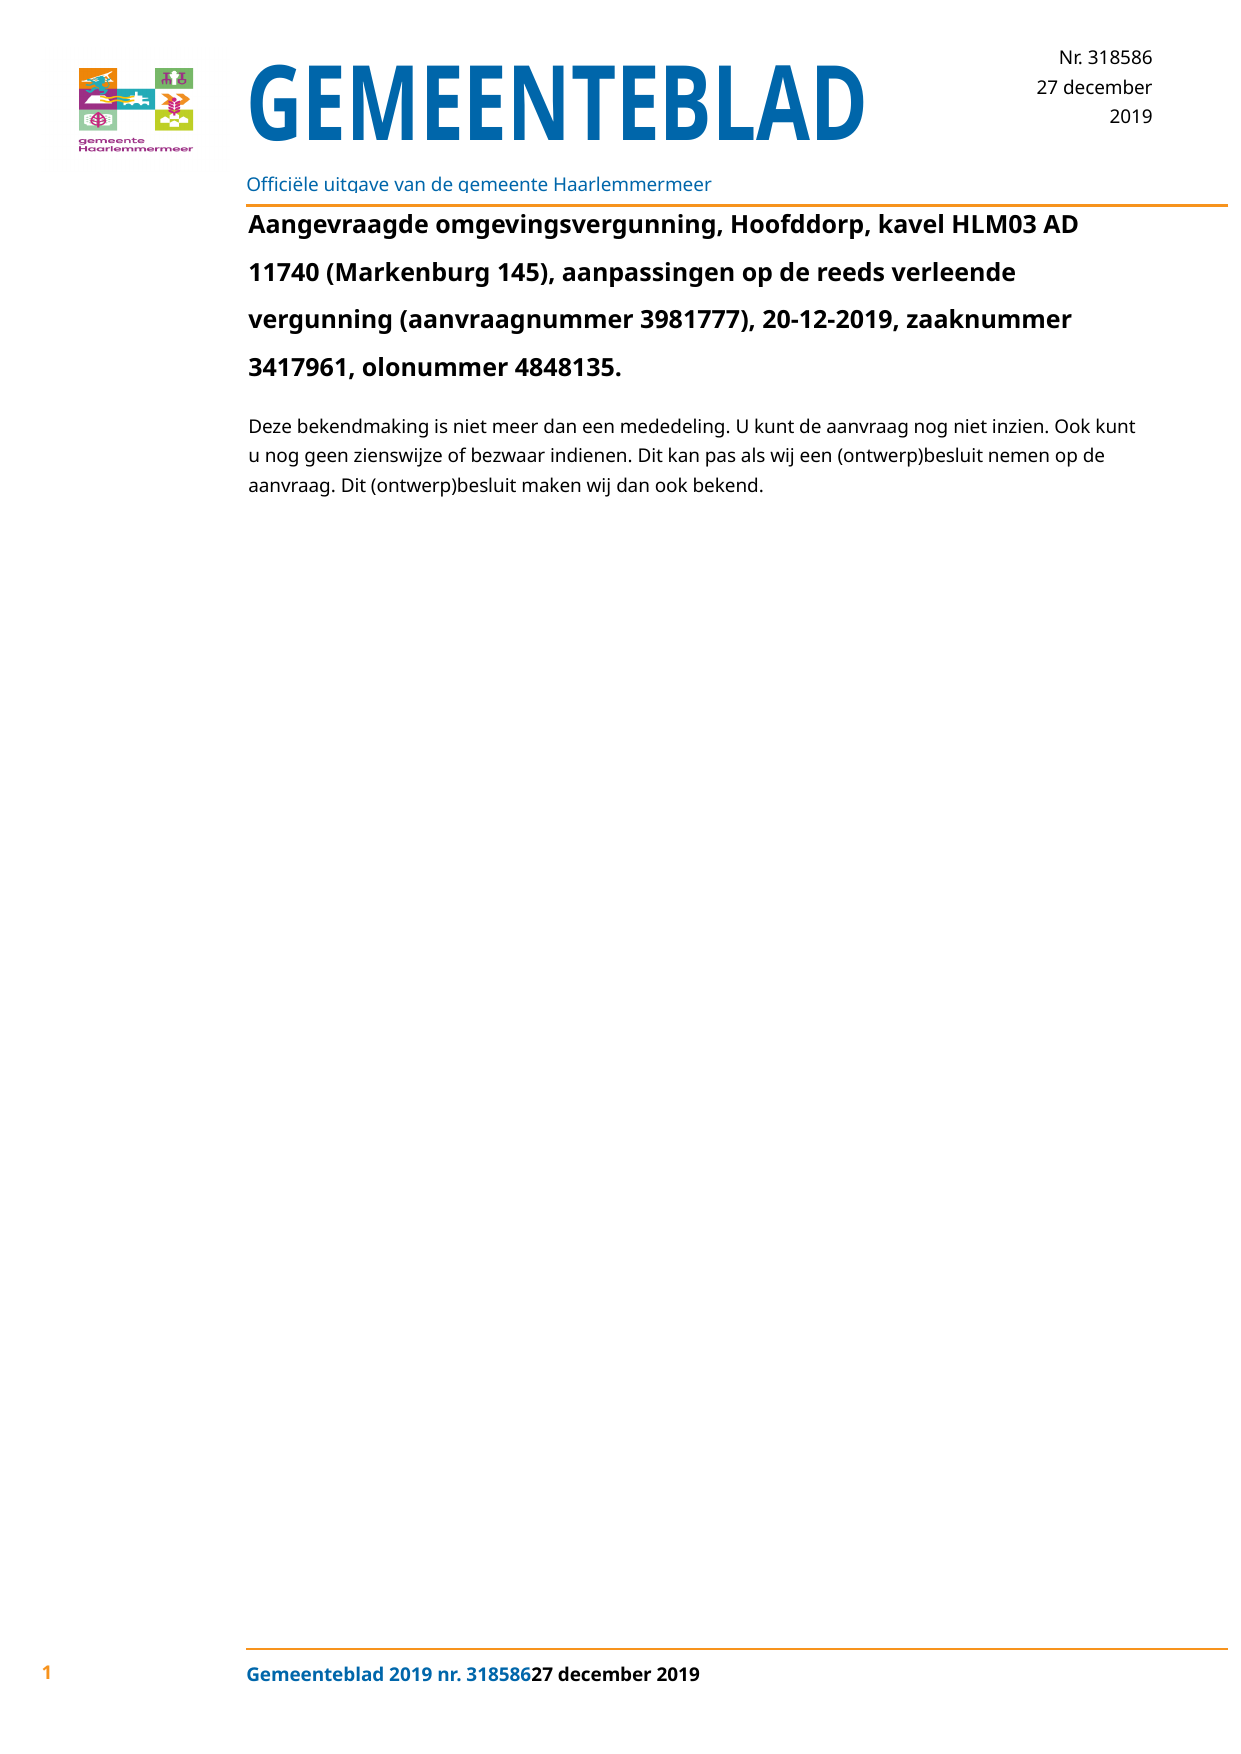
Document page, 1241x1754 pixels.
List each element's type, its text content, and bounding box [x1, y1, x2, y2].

picture [41, 47, 231, 172]
text Aangevraagde omgevingsvergunning, Hoofddorp, kavel HLM03 AD 11740 (Markenburg 145), aanpassingen op de reeds verleende vergunning (aanvraagnummer 3981777), 20-12-2019, zaaknummer 3417961, olonummer 4848135. [248, 207, 1152, 384]
text Deze bekendmaking is niet meer dan een mededeling. U kunt de aanvraag nog niet inzien. Ook kunt u nog geen zienswijze of bezwaar indienen. Dit kan pas als wij een (ontwerp)besluit nemen op de aanvraag. Dit (ontwerp)besluit maken wij dan ook bekend. [248, 413, 1152, 498]
